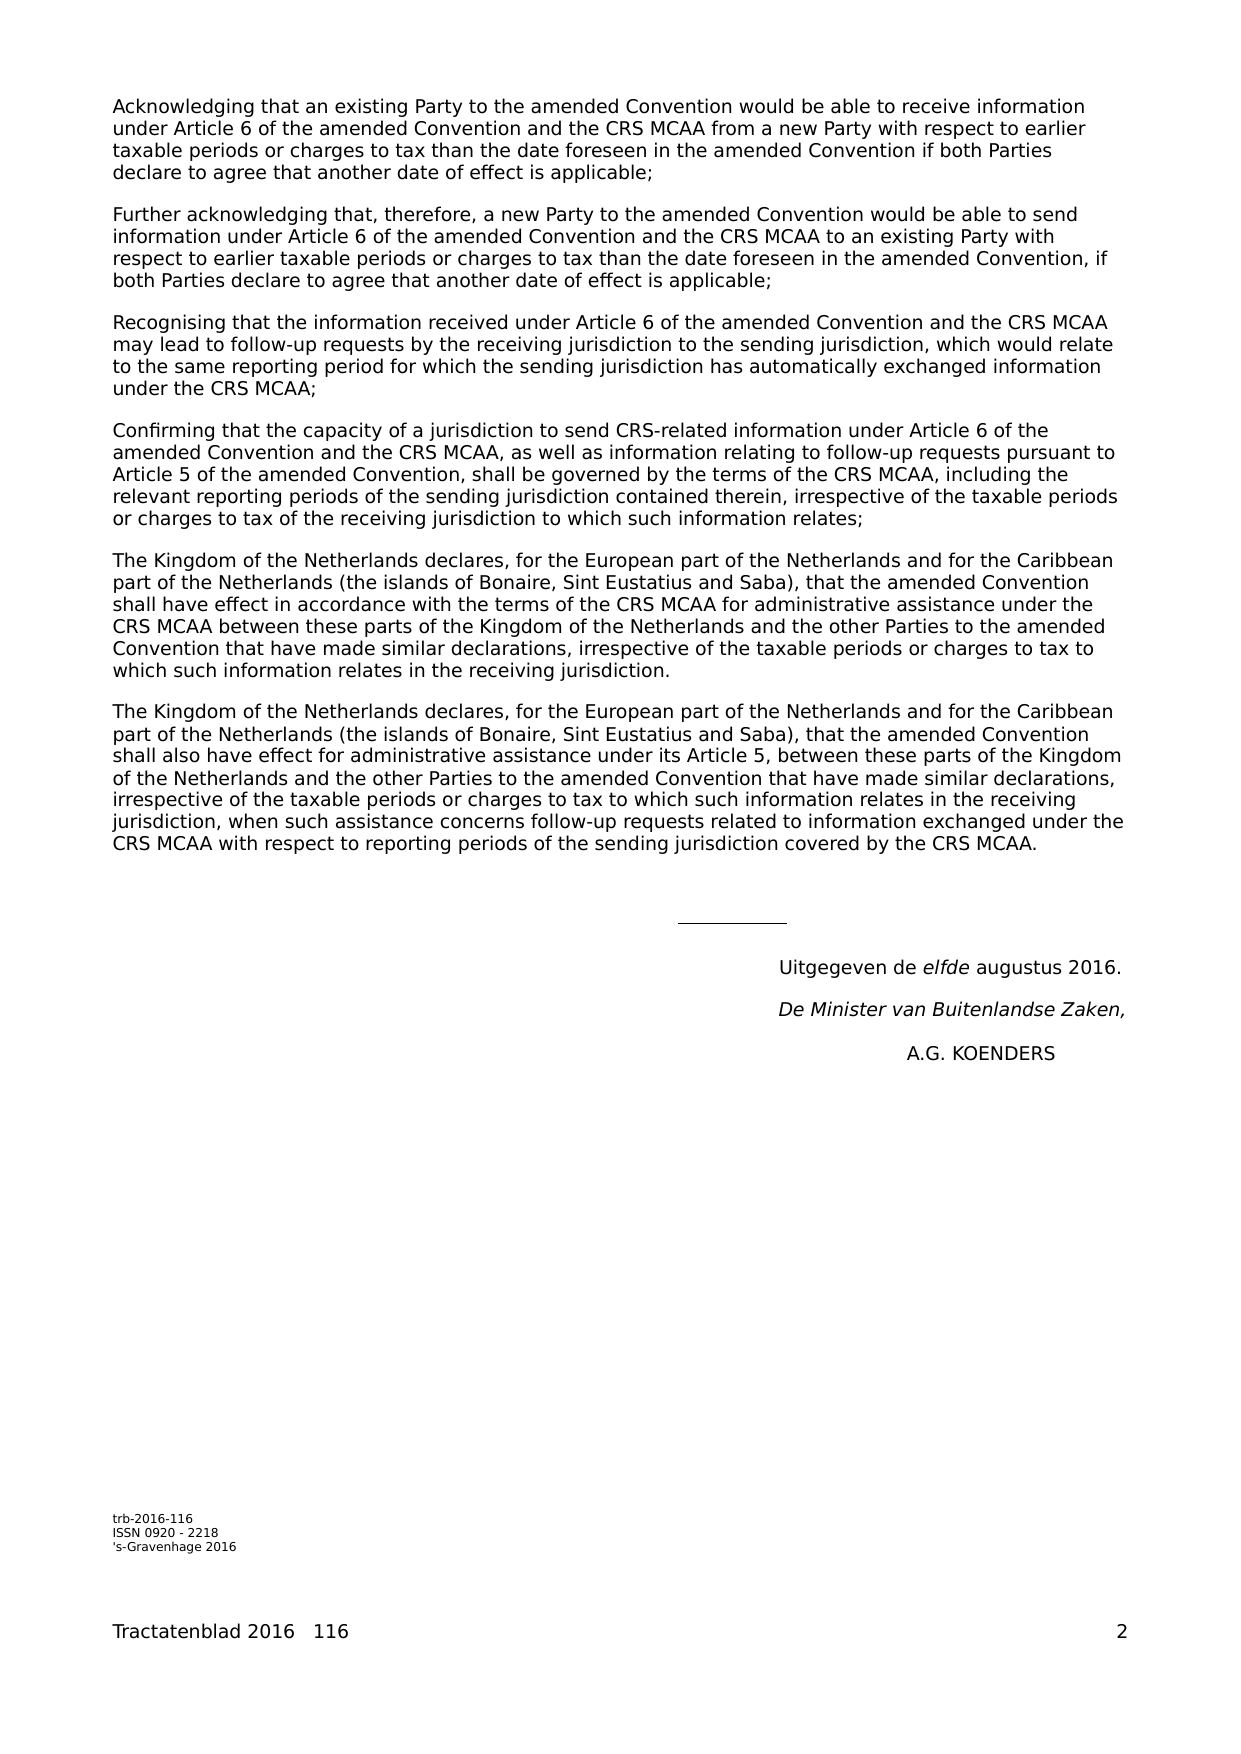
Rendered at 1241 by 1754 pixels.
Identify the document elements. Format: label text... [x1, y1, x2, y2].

text 's-Gravenhage 2016 [112, 1540, 346, 1554]
text trb-2016-116 [112, 1512, 346, 1526]
text Recognising that the information received under Article 6 of the amended Convention and the CRS MCAA may lead to follow-up requests by the receiving jurisdiction to the sending jurisdiction, which would relate to the same reporting period for which the sending jurisdiction has automatically exchanged information under the CRS MCAA; [112, 312, 1128, 400]
text De Minister van Buitenlandse Zaken, A.G. KOENDERS [112, 999, 1128, 1065]
text Confirming that the capacity of a jurisdiction to send CRS-related information under Article 6 of the amended Convention and the CRS MCAA, as well as information relating to follow-up requests pursuant to Article 5 of the amended Convention, shall be governed by the terms of the CRS MCAA, including the relevant reporting periods of the sending jurisdiction contained therein, irrespective of the taxable periods or charges to tax of the receiving jurisdiction to which such information relates; [112, 420, 1128, 529]
text ISSN 0920 - 2218 [112, 1526, 346, 1540]
text Uitgegeven de elfde augustus 2016. [112, 957, 1128, 979]
text The Kingdom of the Netherlands declares, for the European part of the Netherlands and for the Caribbean part of the Netherlands (the islands of Bonaire, Sint Eustatius and Saba), that the amended Convention shall have effect in accordance with the terms of the CRS MCAA for administrative assistance under the CRS MCAA between these parts of the Kingdom of the Netherlands and the other Parties to the amended Convention that have made similar declarations, irrespective of the taxable periods or charges to tax to which such information relates in the receiving jurisdiction. [112, 549, 1128, 681]
text Acknowledging that an existing Party to the amended Convention would be able to receive information under Article 6 of the amended Convention and the CRS MCAA from a new Party with respect to earlier taxable periods or charges to tax than the date foreseen in the amended Convention if both Parties declare to agree that another date of effect is applicable; [112, 96, 1128, 184]
text The Kingdom of the Netherlands declares, for the European part of the Netherlands and for the Caribbean part of the Netherlands (the islands of Bonaire, Sint Eustatius and Saba), that the amended Convention shall also have effect for administrative assistance under its Article 5, between these parts of the Kingdom of the Netherlands and the other Parties to the amended Convention that have made similar declarations, irrespective of the taxable periods or charges to tax to which such information relates in the receiving jurisdiction, when such assistance concerns follow-up requests related to information exchanged under the CRS MCAA with respect to reporting periods of the sending jurisdiction covered by the CRS MCAA. [112, 701, 1128, 855]
text Further acknowledging that, therefore, a new Party to the amended Convention would be able to send information under Article 6 of the amended Convention and the CRS MCAA to an existing Party with respect to earlier taxable periods or charges to tax than the date foreseen in the amended Convention, if both Parties declare to agree that another date of effect is applicable; [112, 204, 1128, 292]
